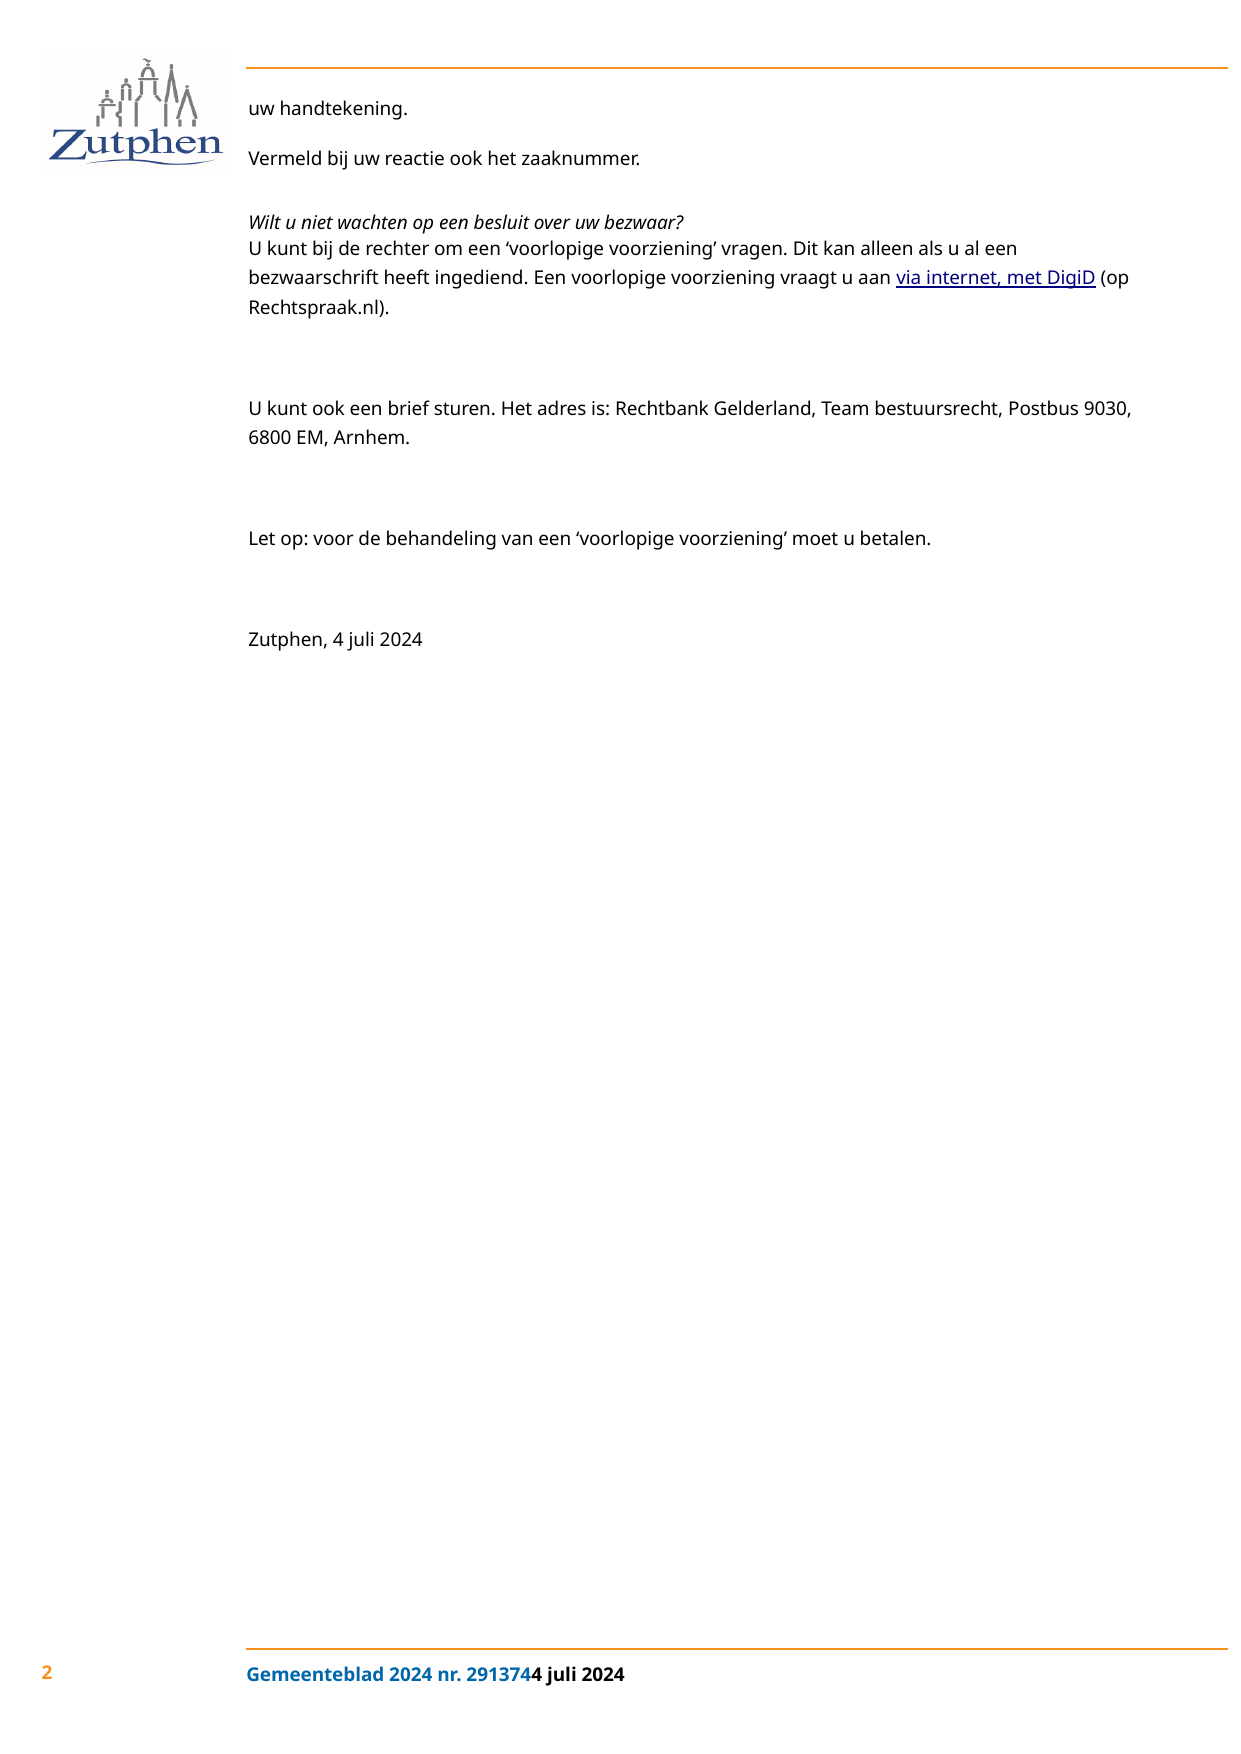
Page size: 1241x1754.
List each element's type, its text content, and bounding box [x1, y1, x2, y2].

picture [41, 47, 231, 172]
text U kunt bij de rechter om een ‘voorlopige voorziening’ vragen. Dit kan alleen als u al een bezwaarschrift heeft ingediend. Een voorlopige voorziening vraagt u aan via internet, met DigiD (op Rechtspraak.nl). [248, 235, 1152, 320]
text Vermeld bij uw reactie ook het zaaknummer. [248, 145, 1152, 171]
text U kunt ook een brief sturen. Het adres is: Rechtbank Gelderland, Team bestuursrecht, Postbus 9030, 6800 EM, Arnhem. [248, 395, 1152, 450]
text Let op: voor de behandeling van een ‘voorlopige voorziening’ moet u betalen. [248, 525, 1152, 551]
text uw handtekening. [248, 95, 1152, 121]
text Wilt u niet wachten op een besluit over uw bezwaar? [248, 209, 1152, 235]
text Zutphen, 4 juli 2024 [248, 626, 1152, 652]
